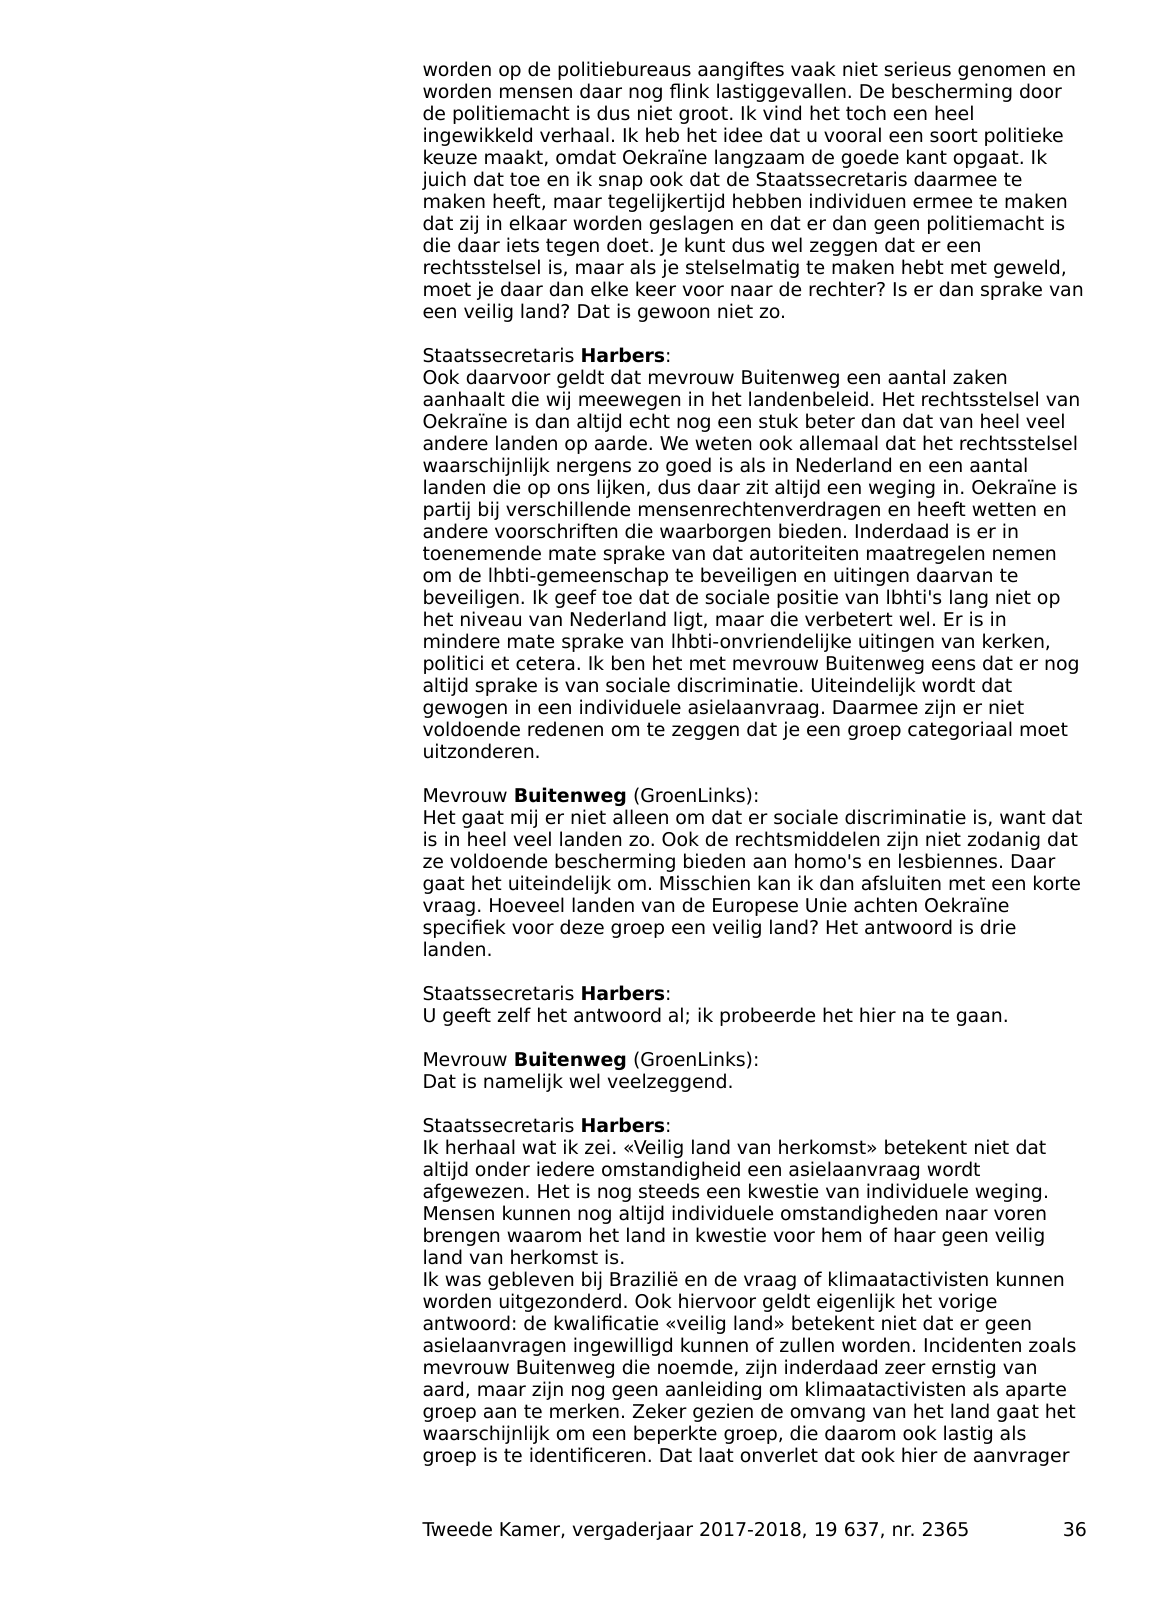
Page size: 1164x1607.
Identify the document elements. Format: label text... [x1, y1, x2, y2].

text Mevrouw Buitenweg (GroenLinks): [422, 785, 1087, 807]
text Staatssecretaris Harbers: [422, 1115, 1087, 1137]
text Mevrouw Buitenweg (GroenLinks): [422, 1049, 1087, 1071]
text worden op de politiebureaus aangiftes vaak niet serieus genomen en worden mensen daar nog flink lastiggevallen. De bescherming door de politiemacht is dus niet groot. Ik vind het toch een heel ingewikkeld verhaal. Ik heb het idee dat u vooral een soort politieke keuze maakt, omdat Oekraïne langzaam de goede kant opgaat. Ik juich dat toe en ik snap ook dat de Staatssecretaris daarmee te maken heeft, maar tegelijkertijd hebben individuen ermee te maken dat zij in elkaar worden geslagen en dat er dan geen politiemacht is die daar iets tegen doet. Je kunt dus wel zeggen dat er een rechtsstelsel is, maar als je stelselmatig te maken hebt met geweld, moet je daar dan elke keer voor naar de rechter? Is er dan sprake van een veilig land? Dat is gewoon niet zo. [422, 59, 1087, 323]
text Ik herhaal wat ik zei. «Veilig land van herkomst» betekent niet dat altijd onder iedere omstandigheid een asielaanvraag wordt afgewezen. Het is nog steeds een kwestie van individuele weging. Mensen kunnen nog altijd individuele omstandigheden naar voren brengen waarom het land in kwestie voor hem of haar geen veilig land van herkomst is. [422, 1137, 1087, 1269]
text Staatssecretaris Harbers: [422, 983, 1087, 1005]
text Dat is namelijk wel veelzeggend. [422, 1071, 1087, 1093]
text Ik was gebleven bij Brazilië en de vraag of klimaatactivisten kunnen worden uitgezonderd. Ook hiervoor geldt eigenlijk het vorige antwoord: de kwalificatie «veilig land» betekent niet dat er geen asielaanvragen ingewilligd kunnen of zullen worden. Incidenten zoals mevrouw Buitenweg die noemde, zijn inderdaad zeer ernstig van aard, maar zijn nog geen aanleiding om klimaatactivisten als aparte groep aan te merken. Zeker gezien de omvang van het land gaat het waarschijnlijk om een beperkte groep, die daarom ook lastig als groep is te identificeren. Dat laat onverlet dat ook hier de aanvrager [422, 1269, 1087, 1467]
text Het gaat mij er niet alleen om dat er sociale discriminatie is, want dat is in heel veel landen zo. Ook de rechtsmiddelen zijn niet zodanig dat ze voldoende bescherming bieden aan homo's en lesbiennes. Daar gaat het uiteindelijk om. Misschien kan ik dan afsluiten met een korte vraag. Hoeveel landen van de Europese Unie achten Oekraïne specifiek voor deze groep een veilig land? Het antwoord is drie landen. [422, 807, 1087, 961]
text Staatssecretaris Harbers: [422, 345, 1087, 367]
text Ook daarvoor geldt dat mevrouw Buitenweg een aantal zaken aanhaalt die wij meewegen in het landenbeleid. Het rechtsstelsel van Oekraïne is dan altijd echt nog een stuk beter dan dat van heel veel andere landen op aarde. We weten ook allemaal dat het rechtsstelsel waarschijnlijk nergens zo goed is als in Nederland en een aantal landen die op ons lijken, dus daar zit altijd een weging in. Oekraïne is partij bij verschillende mensenrechtenverdragen en heeft wetten en andere voorschriften die waarborgen bieden. Inderdaad is er in toenemende mate sprake van dat autoriteiten maatregelen nemen om de lhbti-gemeenschap te beveiligen en uitingen daarvan te beveiligen. Ik geef toe dat de sociale positie van lbhti's lang niet op het niveau van Nederland ligt, maar die verbetert wel. Er is in mindere mate sprake van lhbti-onvriendelijke uitingen van kerken, politici et cetera. Ik ben het met mevrouw Buitenweg eens dat er nog altijd sprake is van sociale discriminatie. Uiteindelijk wordt dat gewogen in een individuele asielaanvraag. Daarmee zijn er niet voldoende redenen om te zeggen dat je een groep categoriaal moet uitzonderen. [422, 367, 1087, 763]
text U geeft zelf het antwoord al; ik probeerde het hier na te gaan. [422, 1005, 1087, 1027]
